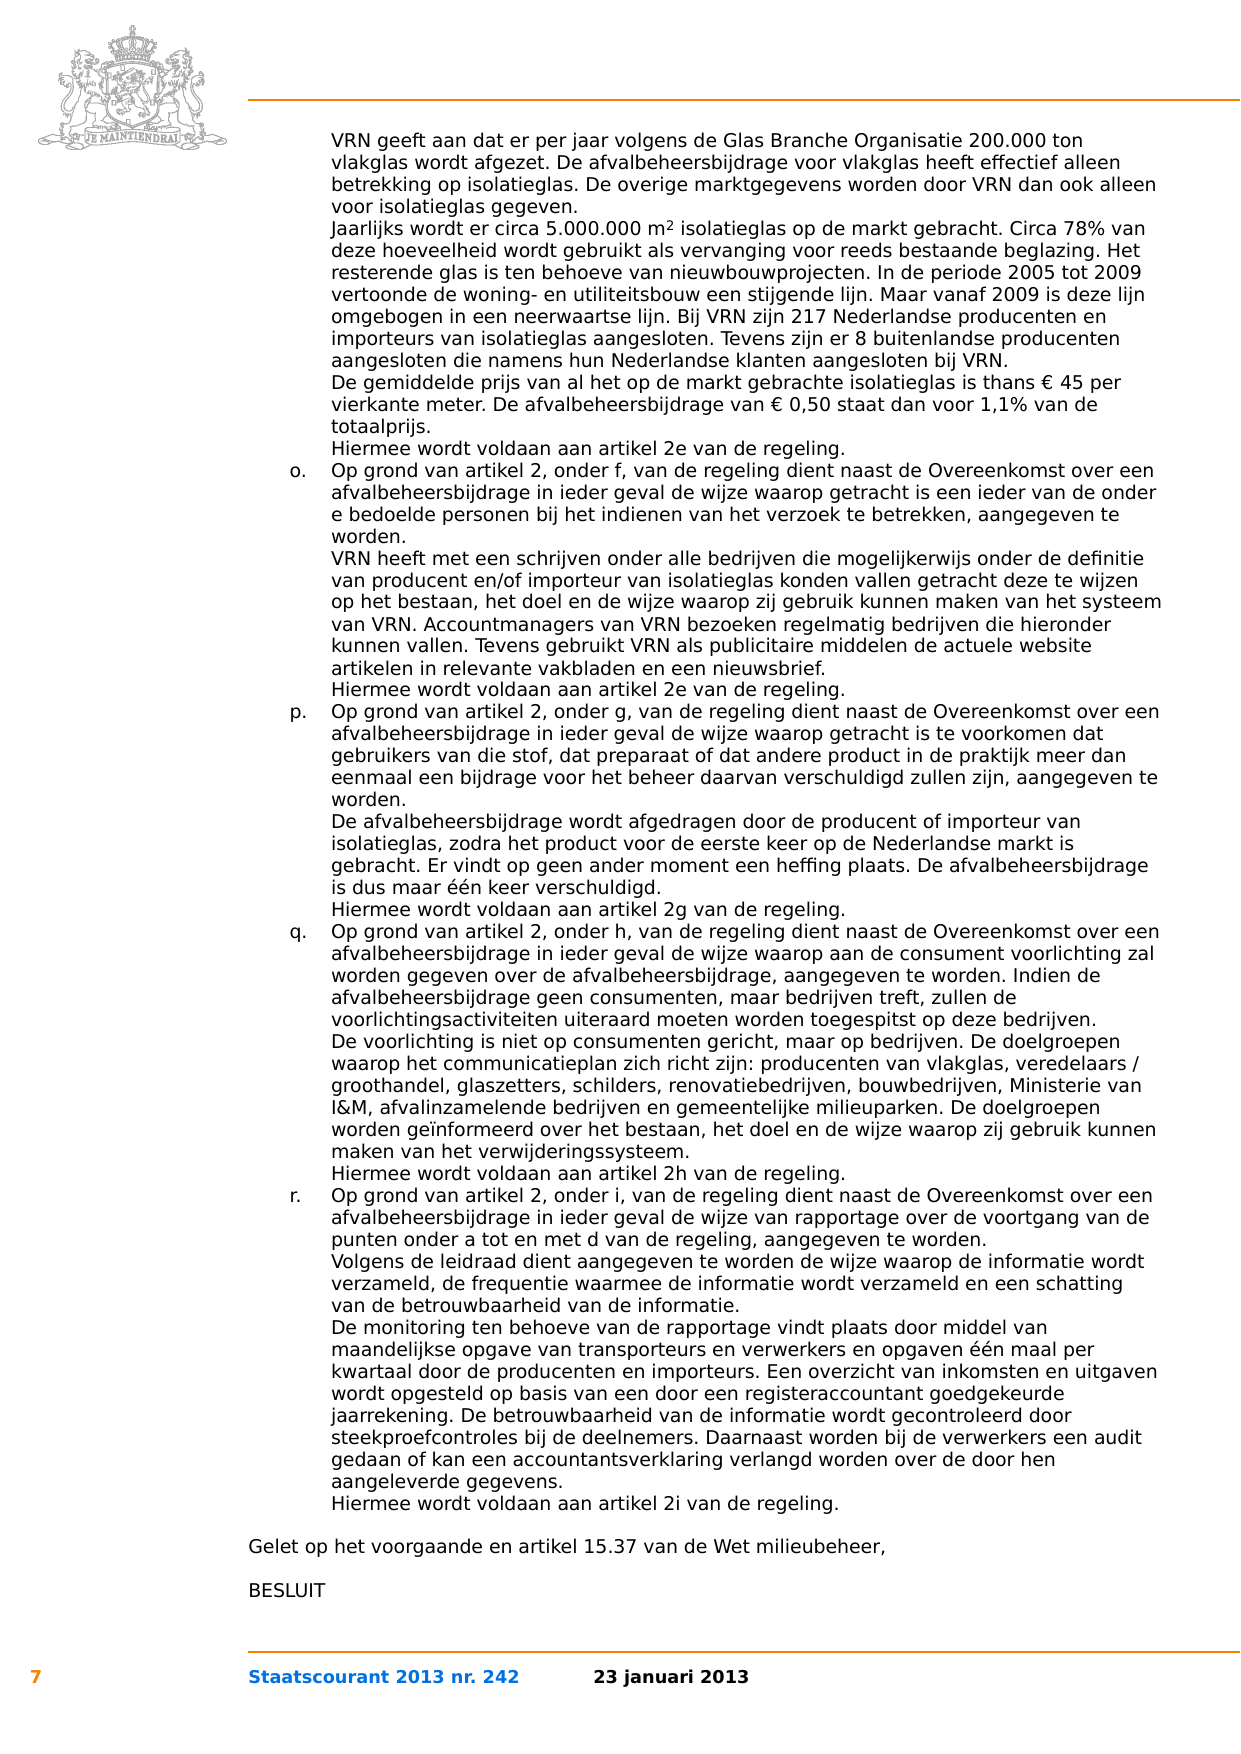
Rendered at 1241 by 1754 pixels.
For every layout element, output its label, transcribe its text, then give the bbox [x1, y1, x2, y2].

text o. Op grond van artikel 2, onder f, van de regeling dient naast de Overeenkomst over een afvalbeheersbijdrage in ieder geval de wijze waarop getracht is een ieder van de onder e bedoelde personen bij het indienen van het verzoek te betrekken, aangegeven te worden. [289, 459, 1163, 547]
text Jaarlijks wordt er circa 5.000.000 m2 isolatieglas op de markt gebracht. Circa 78% van deze hoeveelheid wordt gebruikt als vervanging voor reeds bestaande beglazing. Het resterende glas is ten behoeve van nieuwbouwprojecten. In de periode 2005 tot 2009 vertoonde de woning- en utiliteitsbouw een stijgende lijn. Maar vanaf 2009 is deze lijn omgebogen in een neerwaartse lijn. Bij VRN zijn 217 Nederlandse producenten en importeurs van isolatieglas aangesloten. Tevens zijn er 8 buitenlandse producenten aangesloten die namens hun Nederlandse klanten aangesloten bij VRN. [331, 218, 1163, 372]
text De gemiddelde prijs van al het op de markt gebrachte isolatieglas is thans € 45 per vierkante meter. De afvalbeheersbijdrage van € 0,50 staat dan voor 1,1% van de totaalprijs. [331, 372, 1163, 438]
text VRN heeft met een schrijven onder alle bedrijven die mogelijkerwijs onder de definitie van producent en/of importeur van isolatieglas konden vallen getracht deze te wijzen op het bestaan, het doel en de wijze waarop zij gebruik kunnen maken van het systeem van VRN. Accountmanagers van VRN bezoeken regelmatig bedrijven die hieronder kunnen vallen. Tevens gebruikt VRN als publicitaire middelen de actuele website artikelen in relevante vakbladen en een nieuwsbrief. [331, 547, 1163, 679]
text p. Op grond van artikel 2, onder g, van de regeling dient naast de Overeenkomst over een afvalbeheersbijdrage in ieder geval de wijze waarop getracht is te voorkomen dat gebruikers van die stof, dat preparaat of dat andere product in de praktijk meer dan eenmaal een bijdrage voor het beheer daarvan verschuldigd zullen zijn, aangegeven te worden. [289, 701, 1163, 811]
text Hiermee wordt voldaan aan artikel 2e van de regeling. [331, 679, 1163, 701]
text Hiermee wordt voldaan aan artikel 2i van de regeling. [331, 1493, 1163, 1514]
text VRN geeft aan dat er per jaar volgens de Glas Branche Organisatie 200.000 ton vlakglas wordt afgezet. De afvalbeheersbijdrage voor vlakglas heeft effectief alleen betrekking op isolatieglas. De overige marktgegevens worden door VRN dan ook alleen voor isolatieglas gegeven. [331, 130, 1163, 218]
text Volgens de leidraad dient aangegeven te worden de wijze waarop de informatie wordt verzameld, de frequentie waarmee de informatie wordt verzameld en een schatting van de betrouwbaarheid van de informatie. [331, 1251, 1163, 1317]
text De monitoring ten behoeve van de rapportage vindt plaats door middel van maandelijkse opgave van transporteurs en verwerkers en opgaven één maal per kwartaal door de producenten en importeurs. Een overzicht van inkomsten en uitgaven wordt opgesteld op basis van een door een registeraccountant goedgekeurde jaarrekening. De betrouwbaarheid van de informatie wordt gecontroleerd door steekproefcontroles bij de deelnemers. Daarnaast worden bij de verwerkers een audit gedaan of kan een accountantsverklaring verlangd worden over de door hen aangeleverde gegevens. [331, 1317, 1163, 1493]
picture [38, 25, 227, 150]
text Hiermee wordt voldaan aan artikel 2g van de regeling. [331, 899, 1163, 921]
text Hiermee wordt voldaan aan artikel 2e van de regeling. [331, 438, 1163, 459]
text De voorlichting is niet op consumenten gericht, maar op bedrijven. De doelgroepen waarop het communicatieplan zich richt zijn: producenten van vlakglas, veredelaars / groothandel, glaszetters, schilders, renovatiebedrijven, bouwbedrijven, Ministerie van I&M, afvalinzamelende bedrijven en gemeentelijke milieuparken. De doelgroepen worden geïnformeerd over het bestaan, het doel en de wijze waarop zij gebruik kunnen maken van het verwijderingssysteem. [331, 1031, 1163, 1163]
text r. Op grond van artikel 2, onder i, van de regeling dient naast de Overeenkomst over een afvalbeheersbijdrage in ieder geval de wijze van rapportage over de voortgang van de punten onder a tot en met d van de regeling, aangegeven te worden. [289, 1185, 1163, 1251]
text q. Op grond van artikel 2, onder h, van de regeling dient naast de Overeenkomst over een afvalbeheersbijdrage in ieder geval de wijze waarop aan de consument voorlichting zal worden gegeven over de afvalbeheersbijdrage, aangegeven te worden. Indien de afvalbeheersbijdrage geen consumenten, maar bedrijven treft, zullen de voorlichtingsactiviteiten uiteraard moeten worden toegespitst op deze bedrijven. [289, 921, 1163, 1031]
text BESLUIT [248, 1580, 1163, 1602]
text De afvalbeheersbijdrage wordt afgedragen door de producent of importeur van isolatieglas, zodra het product voor de eerste keer op de Nederlandse markt is gebracht. Er vindt op geen ander moment een heffing plaats. De afvalbeheersbijdrage is dus maar één keer verschuldigd. [331, 811, 1163, 899]
text Gelet op het voorgaande en artikel 15.37 van de Wet milieubeheer, [248, 1536, 1163, 1558]
text Hiermee wordt voldaan aan artikel 2h van de regeling. [331, 1163, 1163, 1185]
